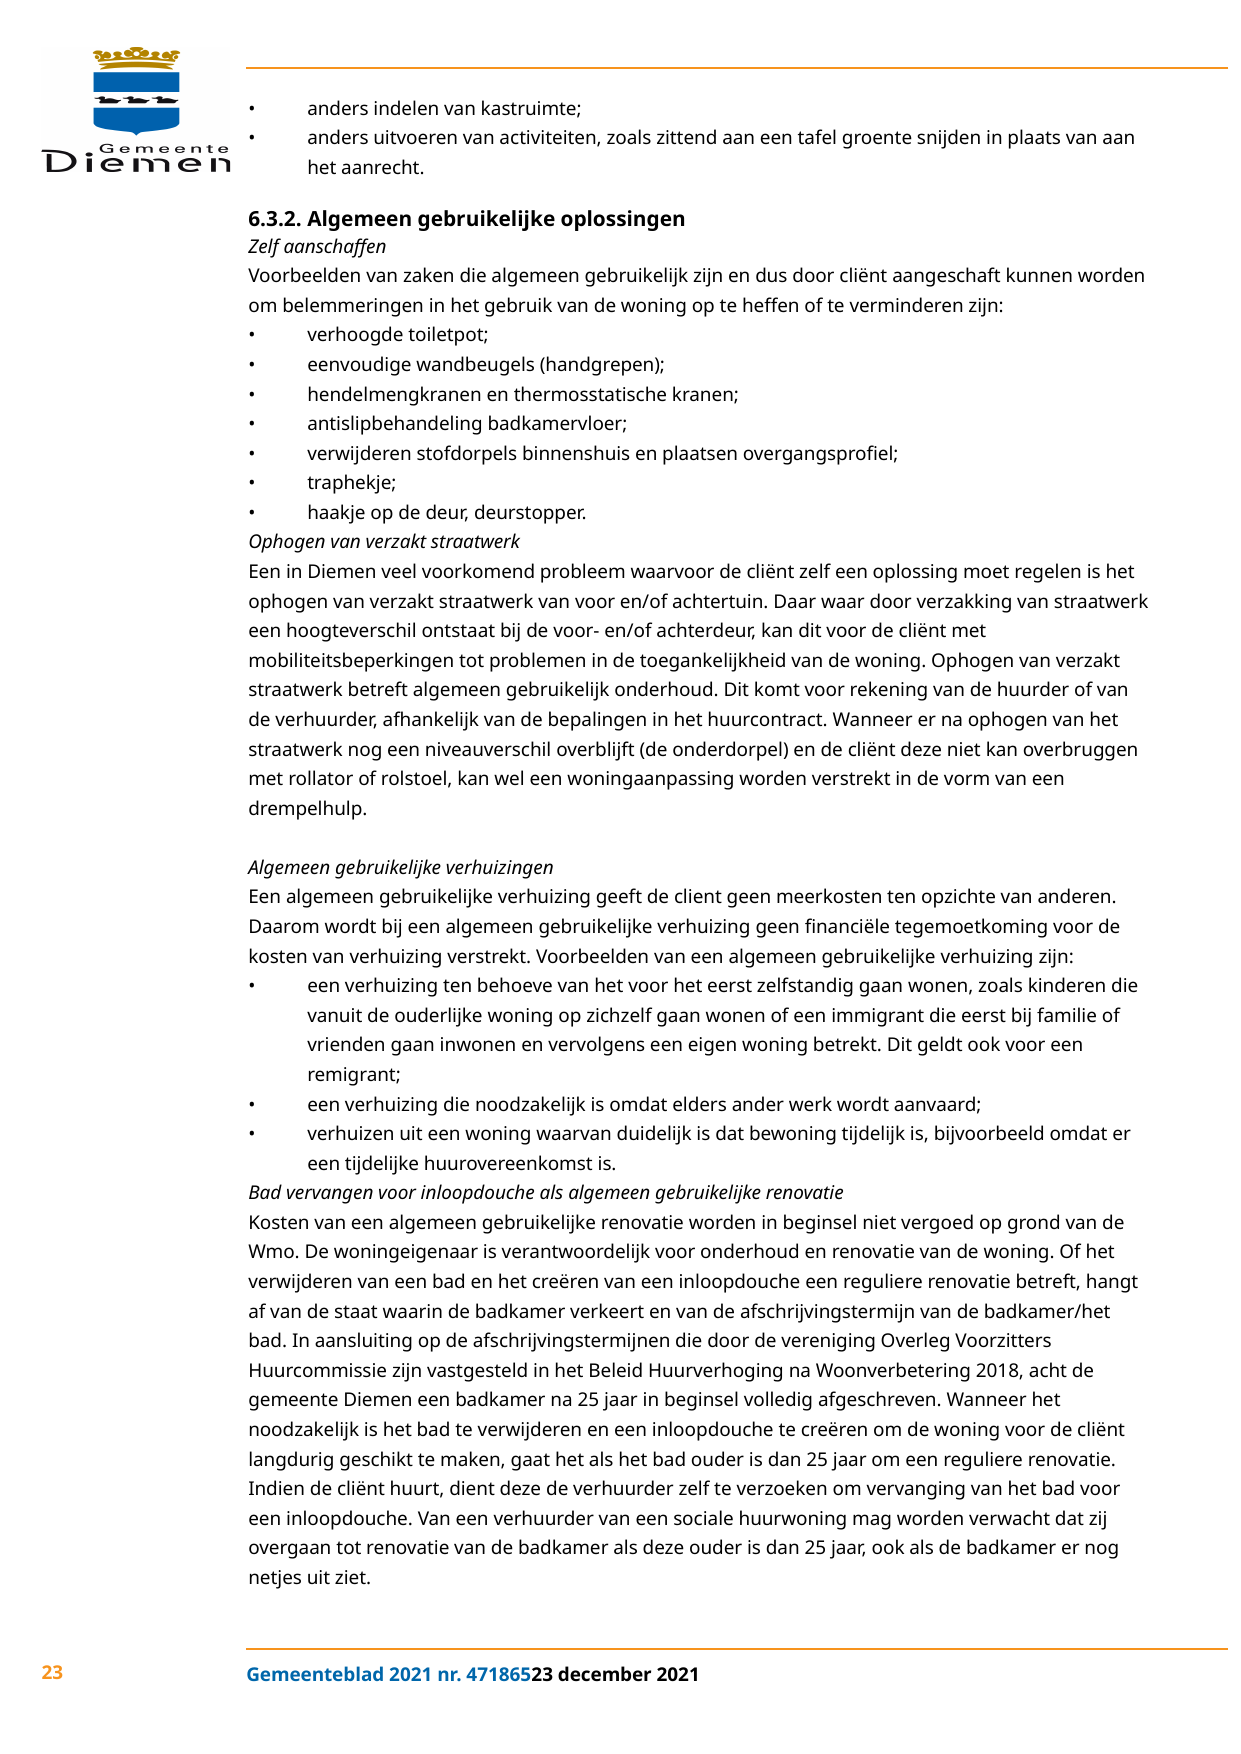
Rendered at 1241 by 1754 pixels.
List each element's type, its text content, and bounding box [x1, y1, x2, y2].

list hendelmengkranen en thermosstatische kranen; [248, 381, 1152, 406]
picture [41, 47, 231, 172]
list verhuizen uit een woning waarvan duidelijk is dat bewoning tijdelijk is, bijvoorbeeld omdat er een tijdelijke huurovereenkomst is. [248, 1120, 1152, 1176]
text Bad vervangen voor inloopdouche als algemeen gebruikelijke renovatie [248, 1179, 1152, 1205]
list verwijderen stofdorpels binnenshuis en plaatsen overgangsprofiel; [248, 440, 1152, 466]
text Ophogen van verzakt straatwerk [248, 529, 1152, 554]
text 6.3.2. Algemeen gebruikelijke oplossingen [248, 204, 1152, 233]
text Een in Diemen veel voorkomend probleem waarvoor de cliënt zelf een oplossing moet regelen is het ophogen van verzakt straatwerk van voor en/of achtertuin. Daar waar door verzakking van straatwerk een hoogteverschil ontstaat bij de voor- en/of achterdeur, kan dit voor de cliënt met mobiliteitsbeperkingen tot problemen in de toegankelijkheid van de woning. Ophogen van verzakt straatwerk betreft algemeen gebruikelijk onderhoud. Dit komt voor rekening van de huurder of van de verhuurder, afhankelijk van de bepalingen in het huurcontract. Wanneer er na ophogen van het straatwerk nog een niveauverschil overblijft (de onderdorpel) en de cliënt deze niet kan overbruggen met rollator of rolstoel, kan wel een woningaanpassing worden verstrekt in de vorm van een drempelhulp. [248, 558, 1152, 821]
text Voorbeelden van zaken die algemeen gebruikelijk zijn en dus door cliënt aangeschaft kunnen worden om belemmeringen in het gebruik van de woning op te heffen of te verminderen zijn: [248, 262, 1152, 318]
list antislipbehandeling badkamervloer; [248, 410, 1152, 436]
list eenvoudige wandbeugels (handgrepen); [248, 351, 1152, 377]
list anders indelen van kastruimte; [248, 95, 1152, 121]
list een verhuizing ten behoeve van het voor het eerst zelfstandig gaan wonen, zoals kinderen die vanuit de ouderlijke woning op zichzelf gaan wonen of een immigrant die eerst bij familie of vrienden gaan inwonen en vervolgens een eigen woning betrekt. Dit geldt ook voor een remigrant; [248, 972, 1152, 1087]
list verhoogde toiletpot; [248, 322, 1152, 347]
list haakje op de deur, deurstopper. [248, 499, 1152, 525]
text Een algemeen gebruikelijke verhuizing geeft de client geen meerkosten ten opzichte van anderen. Daarom wordt bij een algemeen gebruikelijke verhuizing geen financiële tegemoetkoming voor de kosten van verhuizing verstrekt. Voorbeelden van een algemeen gebruikelijke verhuizing zijn: [248, 884, 1152, 968]
text Zelf aanschaffen [248, 233, 1152, 258]
text Algemeen gebruikelijke verhuizingen [248, 854, 1152, 880]
list anders uitvoeren van activiteiten, zoals zittend aan een tafel groente snijden in plaats van aan het aanrecht. [248, 124, 1152, 180]
text Kosten van een algemeen gebruikelijke renovatie worden in beginsel niet vergoed op grond van de Wmo. De woningeigenaar is verantwoordelijk voor onderhoud en renovatie van de woning. Of het verwijderen van een bad en het creëren van een inloopdouche een reguliere renovatie betreft, hangt af van de staat waarin de badkamer verkeert en van de afschrijvingstermijn van de badkamer/het bad. In aansluiting op de afschrijvingstermijnen die door de vereniging Overleg Voorzitters Huurcommissie zijn vastgesteld in het Beleid Huurverhoging na Woonverbetering 2018, acht de gemeente Diemen een badkamer na 25 jaar in beginsel volledig afgeschreven. Wanneer het noodzakelijk is het bad te verwijderen en een inloopdouche te creëren om de woning voor de cliënt langdurig geschikt te maken, gaat het als het bad ouder is dan 25 jaar om een reguliere renovatie. Indien de cliënt huurt, dient deze de verhuurder zelf te verzoeken om vervanging van het bad voor een inloopdouche. Van een verhuurder van een sociale huurwoning mag worden verwacht dat zij overgaan tot renovatie van de badkamer als deze ouder is dan 25 jaar, ook als de badkamer er nog netjes uit ziet. [248, 1209, 1152, 1590]
list een verhuizing die noodzakelijk is omdat elders ander werk wordt aanvaard; [248, 1091, 1152, 1116]
list traphekje; [248, 469, 1152, 495]
